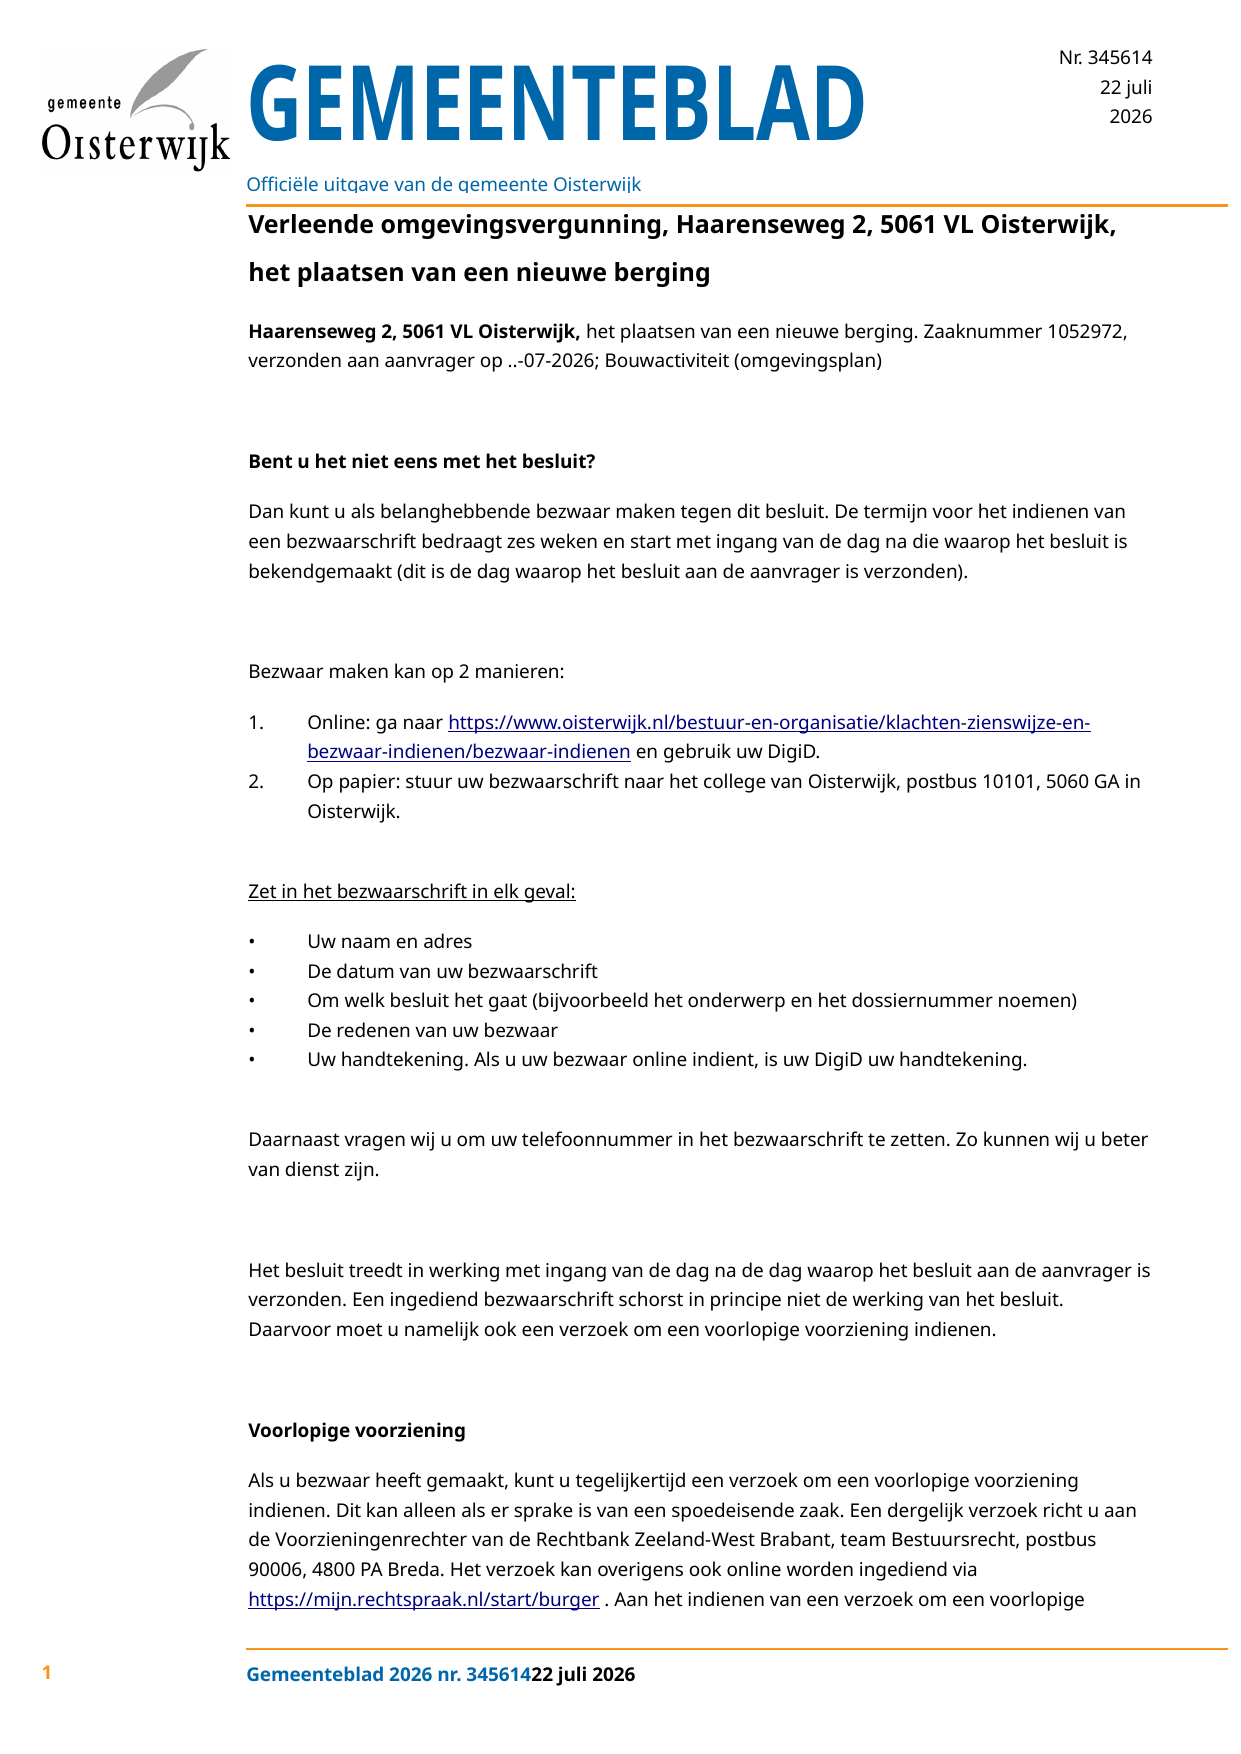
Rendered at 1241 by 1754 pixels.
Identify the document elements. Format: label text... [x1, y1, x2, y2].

list Online: ga naar https://www.oisterwijk.nl/bestuur-en-organisatie/klachten-zienswijze-en-bezwaar-indienen/bezwaar-indienen en gebruik uw DigiD. [248, 709, 1152, 764]
list Uw handtekening. Als u uw bezwaar online indient, is uw DigiD uw handtekening. [248, 1047, 1152, 1072]
list De redenen van uw bezwaar [248, 1017, 1152, 1043]
list Uw naam en adres [248, 928, 1152, 954]
text Voorlopige voorziening [248, 1417, 1152, 1443]
text Dan kunt u als belanghebbende bezwaar maken tegen dit besluit. De termijn voor het indienen van een bezwaarschrift bedraagt zes weken en start met ingang van de dag na die waarop het besluit is bekendgemaakt (dit is de dag waarop het besluit aan de aanvrager is verzonden). [248, 499, 1152, 584]
text Bent u het niet eens met het besluit? [248, 448, 1152, 474]
picture [41, 47, 231, 172]
text Het besluit treedt in werking met ingang van de dag na de dag waarop het besluit aan de aanvrager is verzonden. Een ingediend bezwaarschrift schorst in principe niet de werking van het besluit. Daarvoor moet u namelijk ook een verzoek om een voorlopige voorziening indienen. [248, 1257, 1152, 1342]
list Om welk besluit het gaat (bijvoorbeeld het onderwerp en het dossiernummer noemen) [248, 987, 1152, 1013]
list De datum van uw bezwaarschrift [248, 958, 1152, 984]
text Haarenseweg 2, 5061 VL Oisterwijk, het plaatsen van een nieuwe berging. Zaaknummer 1052972, verzonden aan aanvrager op ..-07-2026; Bouwactiviteit (omgevingsplan) [248, 318, 1152, 373]
text Daarnaast vragen wij u om uw telefoonnummer in het bezwaarschrift te zetten. Zo kunnen wij u beter van dienst zijn. [248, 1127, 1152, 1182]
text Als u bezwaar heeft gemaakt, kunt u tegelijkertijd een verzoek om een voorlopige voorziening indienen. Dit kan alleen als er sprake is van een spoedeisende zaak. Een dergelijk verzoek richt u aan de Voorzieningenrechter van de Rechtbank Zeeland-West Brabant, team Bestuursrecht, postbus 90006, 4800 PA Breda. Het verzoek kan overigens ook online worden ingediend via https://mijn.rechtspraak.nl/start/burger . Aan het indienen van een verzoek om een voorlopige [248, 1467, 1152, 1612]
text Zet in het bezwaarschrift in elk geval: [248, 878, 1152, 904]
text Verleende omgevingsvergunning, Haarenseweg 2, 5061 VL Oisterwijk, het plaatsen van een nieuwe berging [248, 207, 1152, 288]
list Op papier: stuur uw bezwaarschrift naar het college van Oisterwijk, postbus 10101, 5060 GA in Oisterwijk. [248, 768, 1152, 824]
text Bezwaar maken kan op 2 manieren: [248, 659, 1152, 684]
